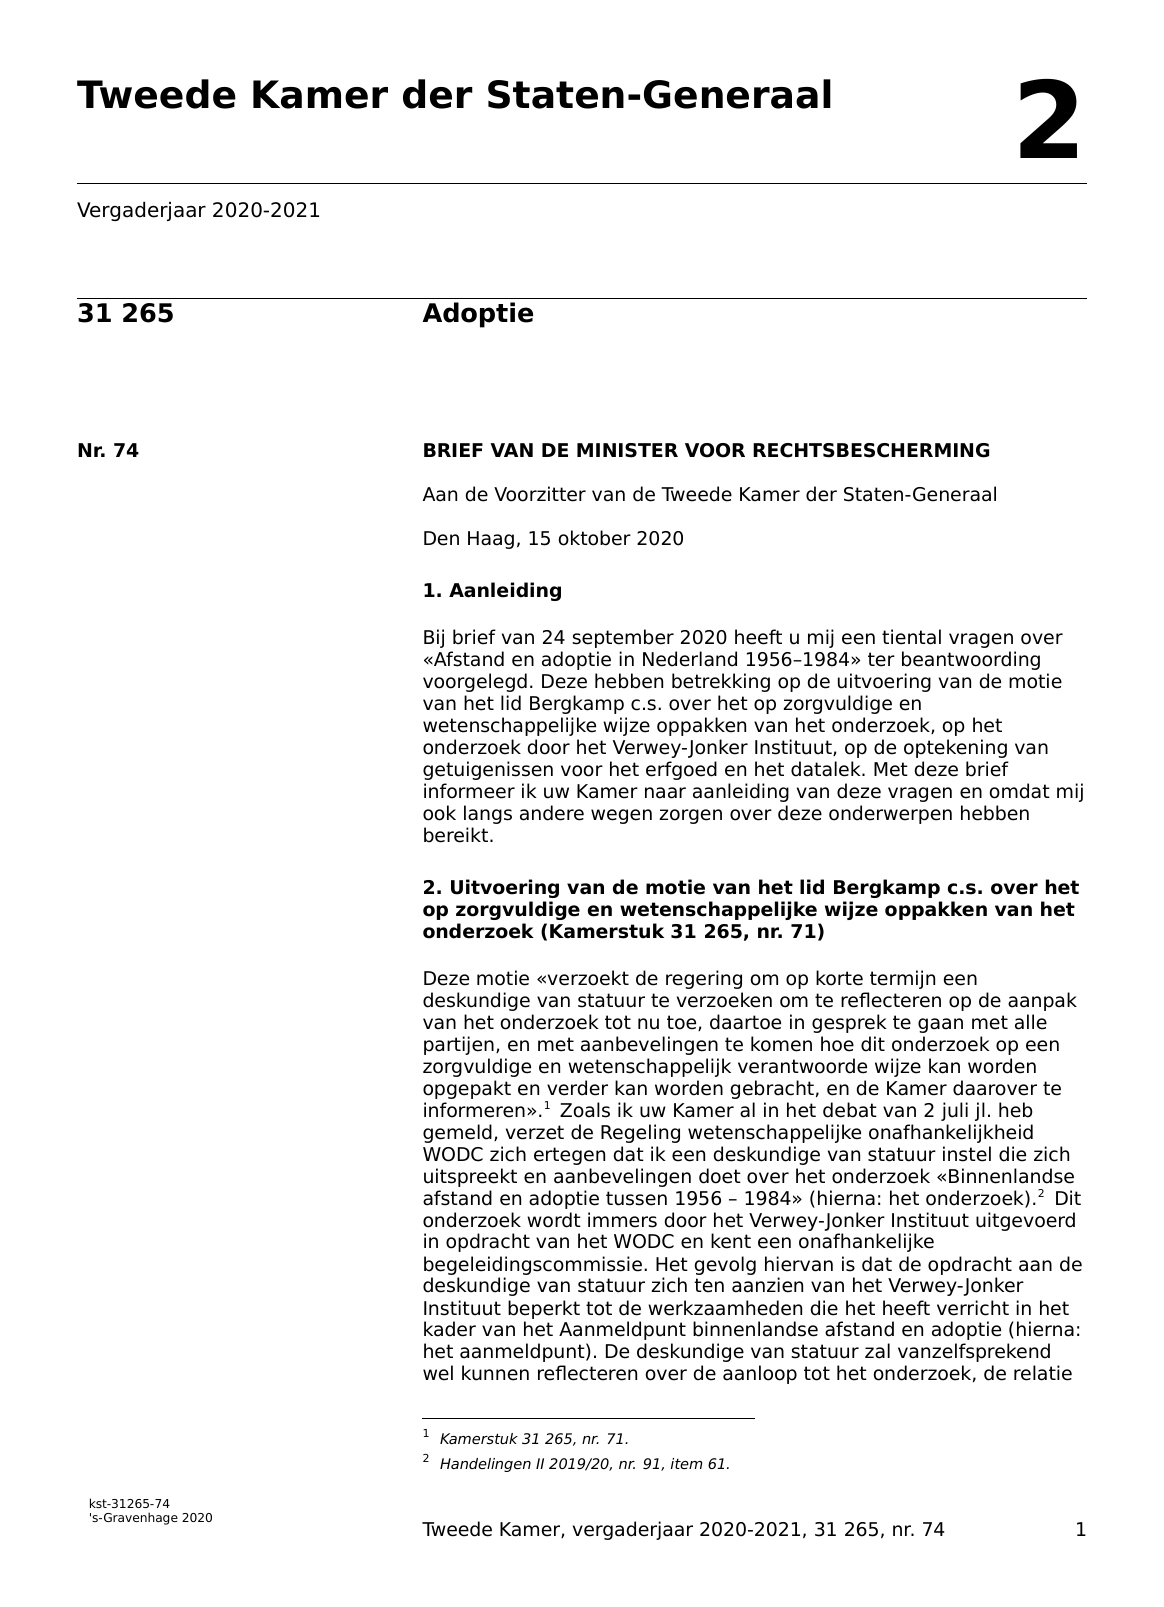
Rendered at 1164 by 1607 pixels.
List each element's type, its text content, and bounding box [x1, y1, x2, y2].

text Bij brief van 24 september 2020 heeft u mij een tiental vragen over «Afstand en adoptie in Nederland 1956–1984» ter beantwoording voorgelegd. Deze hebben betrekking op de uitvoering van de motie van het lid Bergkamp c.s. over het op zorgvuldige en wetenschappelijke wijze oppakken van het onderzoek, op het onderzoek door het Verwey-Jonker Instituut, op de optekening van getuigenissen voor het erfgoed en het datalek. Met deze brief informeer ik uw Kamer naar aanleiding van deze vragen en omdat mij ook langs andere wegen zorgen over deze onderwerpen hebben bereikt. [422, 627, 1087, 847]
subtitle Nr. 74 BRIEF VAN DE MINISTER VOOR RECHTSBESCHERMING [77, 440, 1087, 462]
text Aan de Voorzitter van de Tweede Kamer der Staten-Generaal [422, 484, 1087, 506]
text Handelingen II 2019/20, nr. 91, item 61. [422, 1452, 1087, 1474]
text Den Haag, 15 oktober 2020 [422, 528, 1087, 550]
subtitle 1. Aanleiding [422, 580, 1087, 602]
text kst-31265-74 [88, 1497, 323, 1511]
table_cell Vergaderjaar 2020-2021 [77, 184, 1087, 298]
text Kamerstuk 31 265, nr. 71. [422, 1427, 1087, 1449]
text Deze motie «verzoekt de regering om op korte termijn een deskundige van statuur te verzoeken om te reflecteren op de aanpak van het onderzoek tot nu toe, daartoe in gesprek te gaan met alle partijen, en met aanbevelingen te komen hoe dit onderzoek op een zorgvuldige en wetenschappelijk verantwoorde wijze kan worden opgepakt en verder kan worden gebracht, en de Kamer daarover te informeren». Zoals ik uw Kamer al in het debat van 2 juli jl. heb gemeld, verzet de Regeling wetenschappelijke onafhankelijkheid WODC zich ertegen dat ik een deskundige van statuur instel die zich uitspreekt en aanbevelingen doet over het onderzoek «Binnenlandse afstand en adoptie tussen 1956 – 1984» (hierna: het onderzoek). Dit onderzoek wordt immers door het Verwey-Jonker Instituut uitgevoerd in opdracht van het WODC en kent een onafhankelijke begeleidingscommissie. Het gevolg hiervan is dat de opdracht aan de deskundige van statuur zich ten aanzien van het Verwey-Jonker Instituut beperkt tot de werkzaamheden die het heeft verricht in het kader van het Aanmeldpunt binnenlandse afstand en adoptie (hierna: het aanmeldpunt). De deskundige van statuur zal vanzelfsprekend wel kunnen reflecteren over de aanloop tot het onderzoek, de relatie [422, 968, 1087, 1385]
subtitle 31 265 Adoptie [77, 299, 1087, 329]
subtitle 2. Uitvoering van de motie van het lid Bergkamp c.s. over het op zorgvuldige en wetenschappelijke wijze oppakken van het onderzoek (Kamerstuk 31 265, nr. 71) [422, 877, 1087, 943]
text 's-Gravenhage 2020 [88, 1511, 323, 1525]
table_header Tweede Kamer der Staten-Generaal [77, 59, 886, 183]
table_header 2 [886, 59, 1087, 183]
